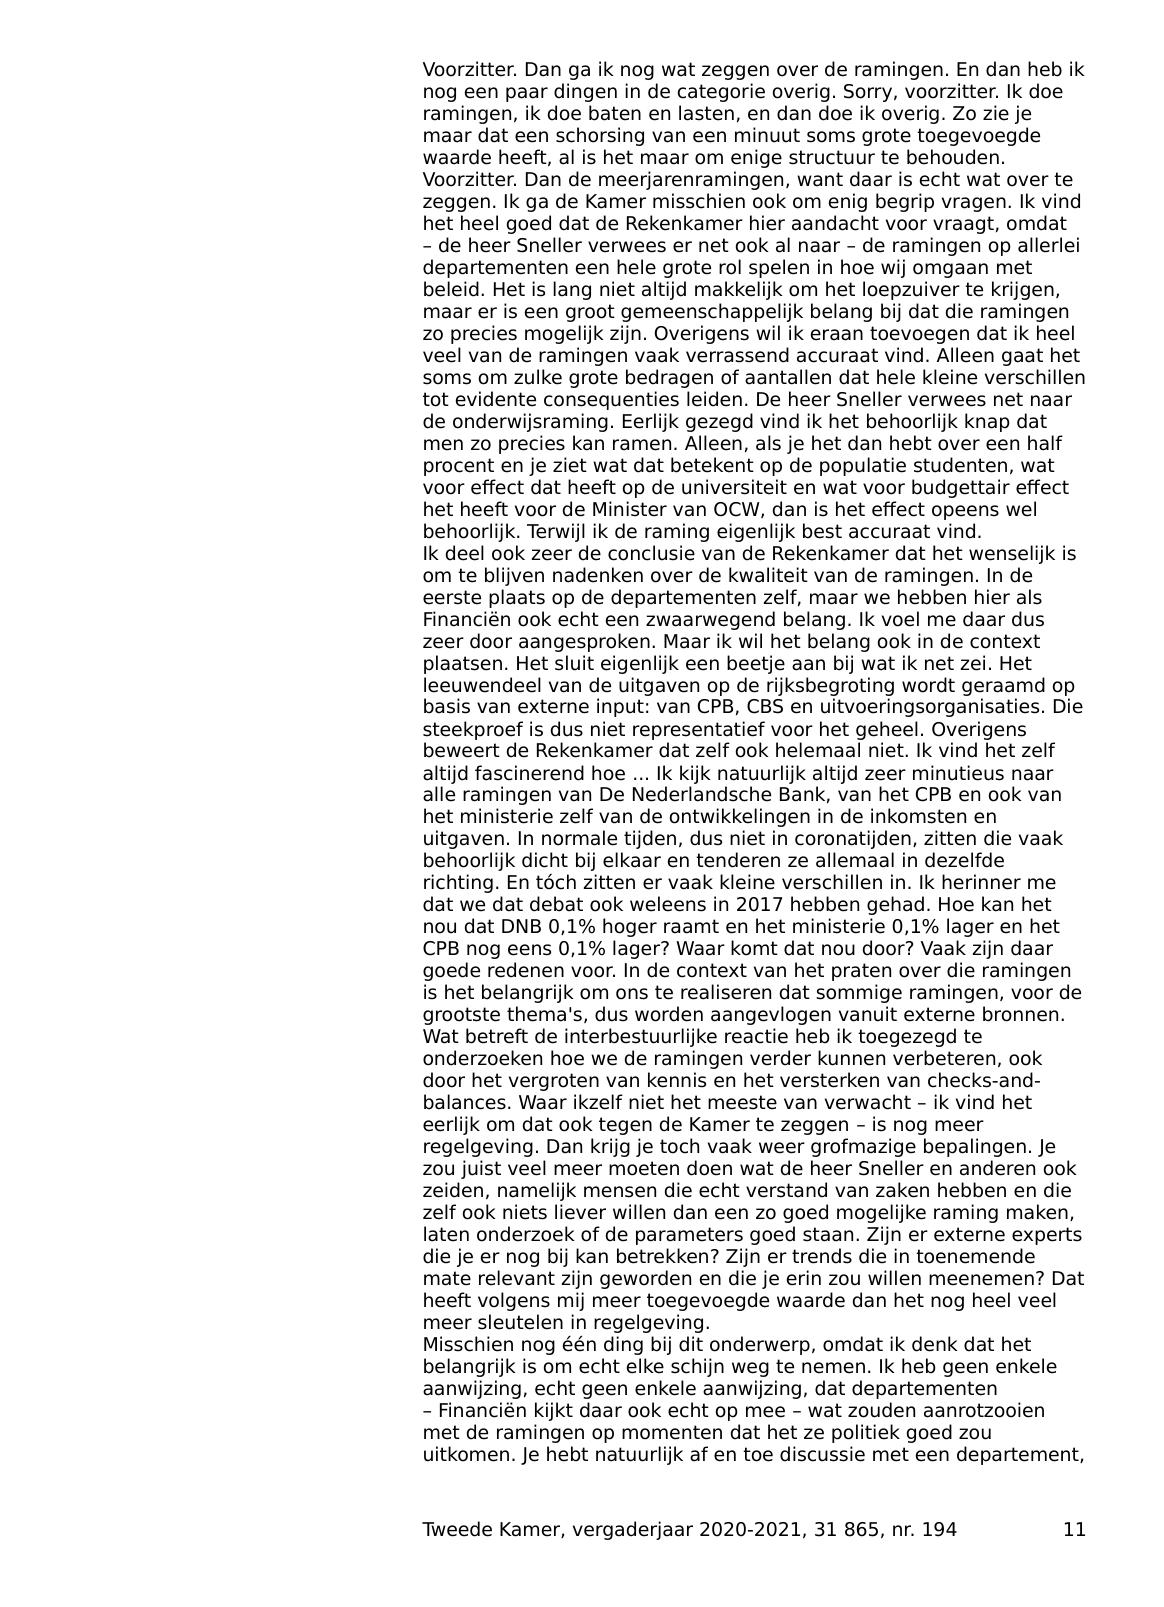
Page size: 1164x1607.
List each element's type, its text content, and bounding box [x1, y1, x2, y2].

text Wat betreft de interbestuurlijke reactie heb ik toegezegd te onderzoeken hoe we de ramingen verder kunnen verbeteren, ook door het vergroten van kennis en het versterken van checks-and-balances. Waar ikzelf niet het meeste van verwacht – ik vind het eerlijk om dat ook tegen de Kamer te zeggen – is nog meer regelgeving. Dan krijg je toch vaak weer grofmazige bepalingen. Je zou juist veel meer moeten doen wat de heer Sneller en anderen ook zeiden, namelijk mensen die echt verstand van zaken hebben en die zelf ook niets liever willen dan een zo goed mogelijke raming maken, laten onderzoek of de parameters goed staan. Zijn er externe experts die je er nog bij kan betrekken? Zijn er trends die in toenemende mate relevant zijn geworden en die je erin zou willen meenemen? Dat heeft volgens mij meer toegevoegde waarde dan het nog heel veel meer sleutelen in regelgeving. [422, 1026, 1087, 1334]
text Voorzitter. Dan ga ik nog wat zeggen over de ramingen. En dan heb ik nog een paar dingen in de categorie overig. Sorry, voorzitter. Ik doe ramingen, ik doe baten en lasten, en dan doe ik overig. Zo zie je maar dat een schorsing van een minuut soms grote toegevoegde waarde heeft, al is het maar om enige structuur te behouden. [422, 59, 1087, 169]
text Misschien nog één ding bij dit onderwerp, omdat ik denk dat het belangrijk is om echt elke schijn weg te nemen. Ik heb geen enkele aanwijzing, echt geen enkele aanwijzing, dat departementen – Financiën kijkt daar ook echt op mee – wat zouden aanrotzooien met de ramingen op momenten dat het ze politiek goed zou uitkomen. Je hebt natuurlijk af en toe discussie met een departement, [422, 1334, 1087, 1466]
text Ik deel ook zeer de conclusie van de Rekenkamer dat het wenselijk is om te blijven nadenken over de kwaliteit van de ramingen. In de eerste plaats op de departementen zelf, maar we hebben hier als Financiën ook echt een zwaarwegend belang. Ik voel me daar dus zeer door aangesproken. Maar ik wil het belang ook in de context plaatsen. Het sluit eigenlijk een beetje aan bij wat ik net zei. Het leeuwendeel van de uitgaven op de rijksbegroting wordt geraamd op basis van externe input: van CPB, CBS en uitvoeringsorganisaties. Die steekproef is dus niet representatief voor het geheel. Overigens beweert de Rekenkamer dat zelf ook helemaal niet. Ik vind het zelf altijd fascinerend hoe ... Ik kijk natuurlijk altijd zeer minutieus naar alle ramingen van De Nederlandsche Bank, van het CPB en ook van het ministerie zelf van de ontwikkelingen in de inkomsten en uitgaven. In normale tijden, dus niet in coronatijden, zitten die vaak behoorlijk dicht bij elkaar en tenderen ze allemaal in dezelfde richting. En tóch zitten er vaak kleine verschillen in. Ik herinner me dat we dat debat ook weleens in 2017 hebben gehad. Hoe kan het nou dat DNB 0,1% hoger raamt en het ministerie 0,1% lager en het CPB nog eens 0,1% lager? Waar komt dat nou door? Vaak zijn daar goede redenen voor. In de context van het praten over die ramingen is het belangrijk om ons te realiseren dat sommige ramingen, voor de grootste thema's, dus worden aangevlogen vanuit externe bronnen. [422, 543, 1087, 1026]
text Voorzitter. Dan de meerjarenramingen, want daar is echt wat over te zeggen. Ik ga de Kamer misschien ook om enig begrip vragen. Ik vind het heel goed dat de Rekenkamer hier aandacht voor vraagt, omdat – de heer Sneller verwees er net ook al naar – de ramingen op allerlei departementen een hele grote rol spelen in hoe wij omgaan met beleid. Het is lang niet altijd makkelijk om het loepzuiver te krijgen, maar er is een groot gemeenschappelijk belang bij dat die ramingen zo precies mogelijk zijn. Overigens wil ik eraan toevoegen dat ik heel veel van de ramingen vaak verrassend accuraat vind. Alleen gaat het soms om zulke grote bedragen of aantallen dat hele kleine verschillen tot evidente consequenties leiden. De heer Sneller verwees net naar de onderwijsraming. Eerlijk gezegd vind ik het behoorlijk knap dat men zo precies kan ramen. Alleen, als je het dan hebt over een half procent en je ziet wat dat betekent op de populatie studenten, wat voor effect dat heeft op de universiteit en wat voor budgettair effect het heeft voor de Minister van OCW, dan is het effect opeens wel behoorlijk. Terwijl ik de raming eigenlijk best accuraat vind. [422, 169, 1087, 543]
